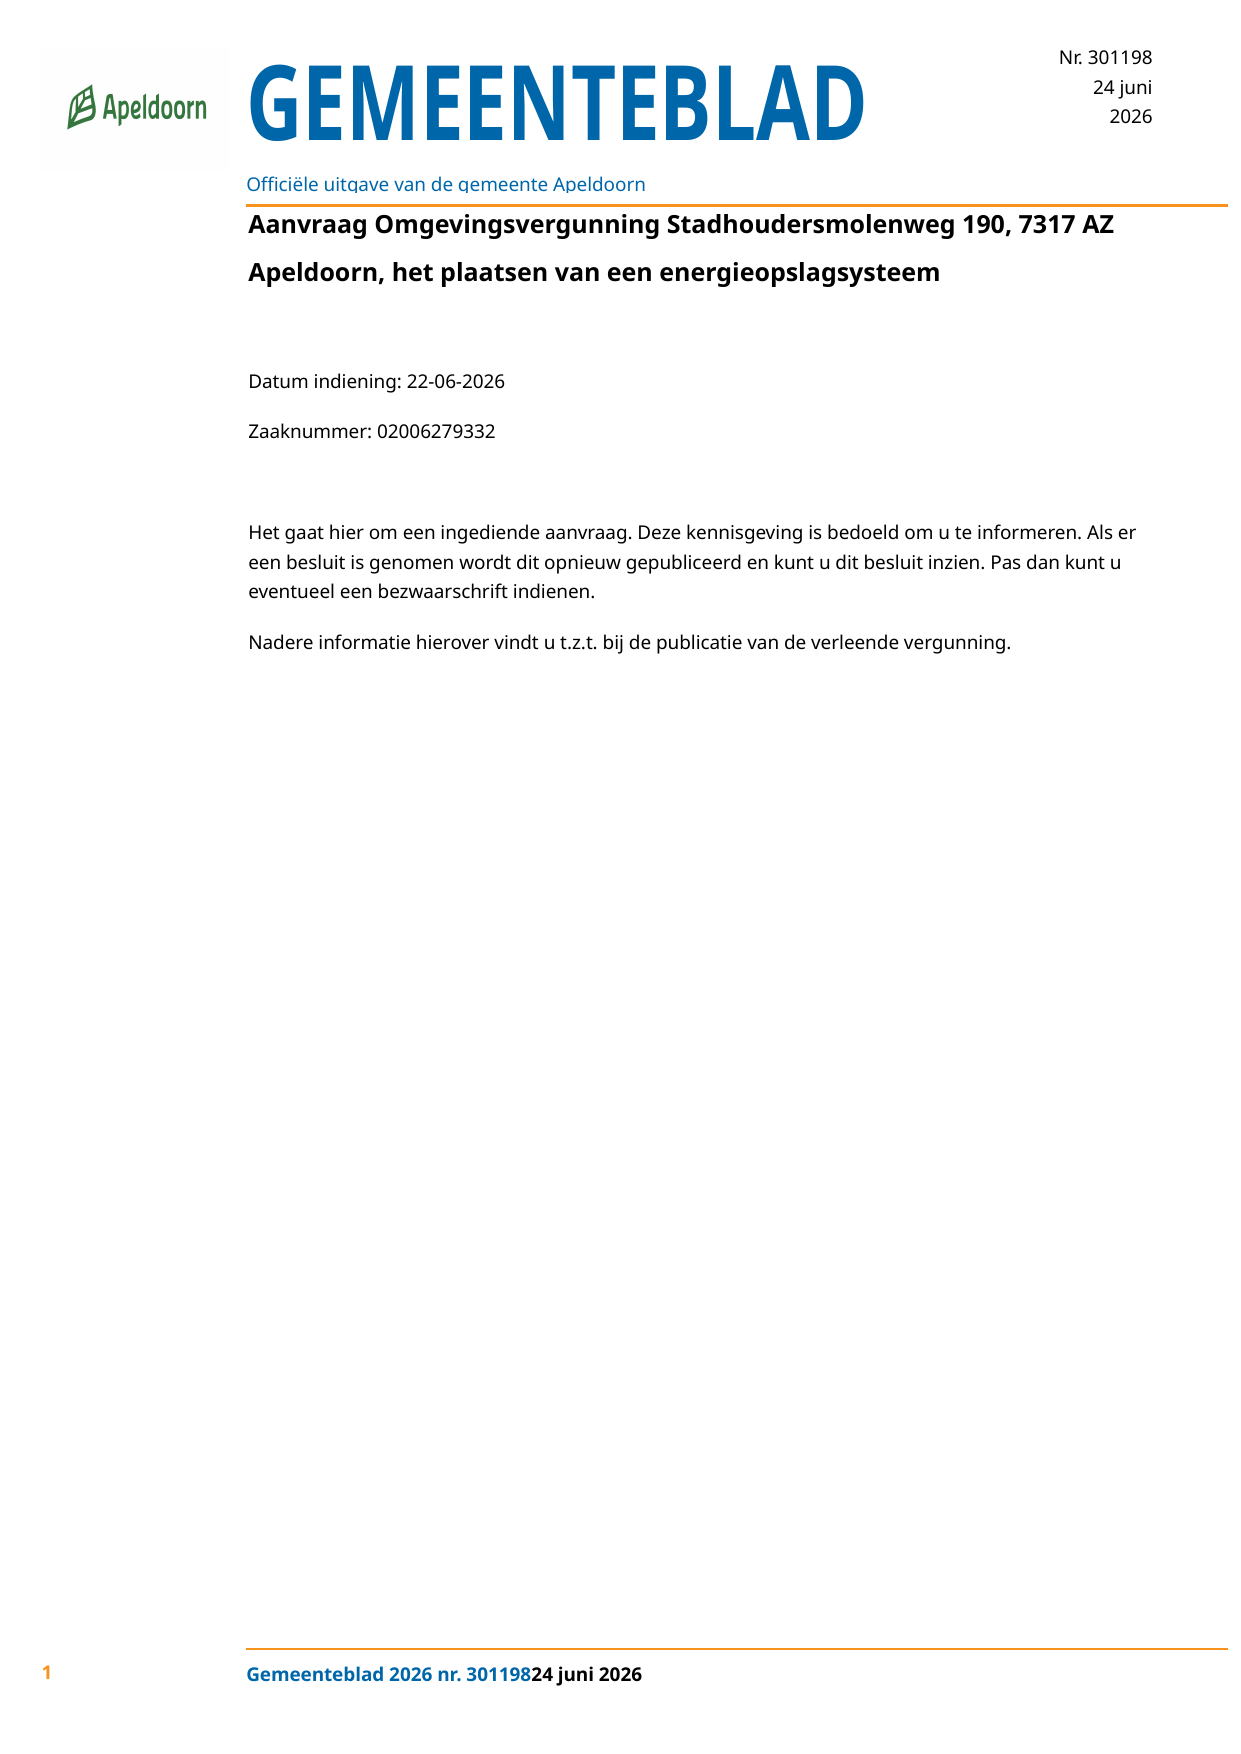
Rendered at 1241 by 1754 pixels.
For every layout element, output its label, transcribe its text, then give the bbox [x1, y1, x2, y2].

text Aanvraag Omgevingsvergunning Stadhoudersmolenweg 190, 7317 AZ Apeldoorn, het plaatsen van een energieopslagsysteem [248, 207, 1152, 288]
text Zaaknummer: 02006279332 [248, 419, 1152, 444]
text Nadere informatie hierover vindt u t.z.t. bij de publicatie van de verleende vergunning. [248, 629, 1152, 655]
text Het gaat hier om een ingediende aanvraag. Deze kennisgeving is bedoeld om u te informeren. Als er een besluit is genomen wordt dit opnieuw gepubliceerd en kunt u dit besluit inzien. Pas dan kunt u eventueel een bezwaarschrift indienen. [248, 519, 1152, 604]
text Datum indiening: 22-06-2026 [248, 368, 1152, 394]
picture [41, 47, 231, 172]
